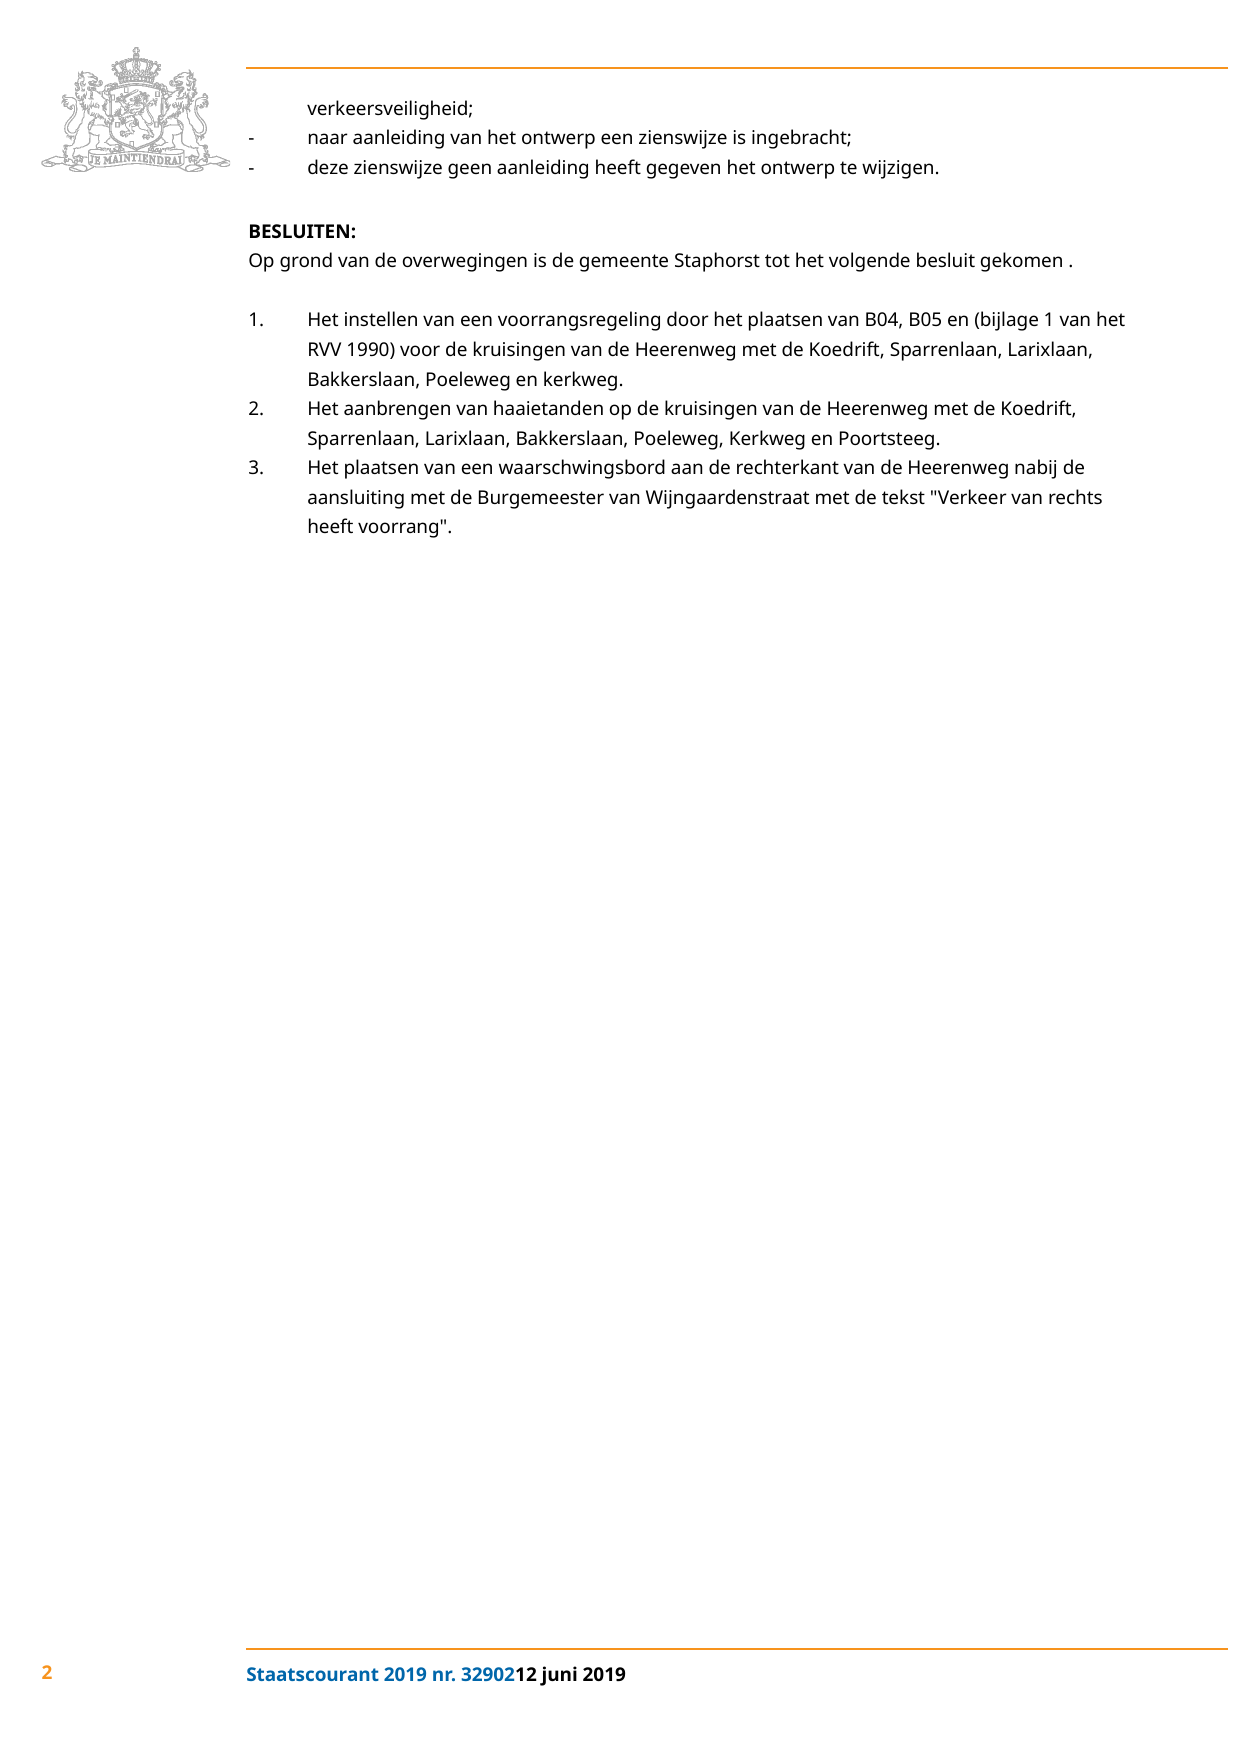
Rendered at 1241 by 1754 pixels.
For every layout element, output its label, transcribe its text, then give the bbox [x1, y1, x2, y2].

text BESLUITEN: [248, 218, 1152, 244]
list deze zienswijze geen aanleiding heeft gegeven het ontwerp te wijzigen. [248, 154, 1152, 180]
list Het aanbrengen van haaietanden op de kruisingen van de Heerenweg met de Koedrift, Sparrenlaan, Larixlaan, Bakkerslaan, Poeleweg, Kerkweg en Poortsteeg. [248, 395, 1152, 451]
list Het instellen van een voorrangsregeling door het plaatsen van B04, B05 en (bijlage 1 van het RVV 1990) voor de kruisingen van de Heerenweg met de Koedrift, Sparrenlaan, Larixlaan, Bakkerslaan, Poeleweg en kerkweg. [248, 307, 1152, 392]
list verkeersveiligheid; [248, 95, 1152, 121]
list naar aanleiding van het ontwerp een zienswijze is ingebracht; [248, 124, 1152, 150]
picture [41, 47, 231, 172]
text Op grond van de overwegingen is de gemeente Staphorst tot het volgende besluit gekomen . [248, 247, 1152, 273]
list Het plaatsen van een waarschwingsbord aan de rechterkant van de Heerenweg nabij de aansluiting met de Burgemeester van Wijngaardenstraat met de tekst "Verkeer van rechts heeft voorrang". [248, 454, 1152, 539]
